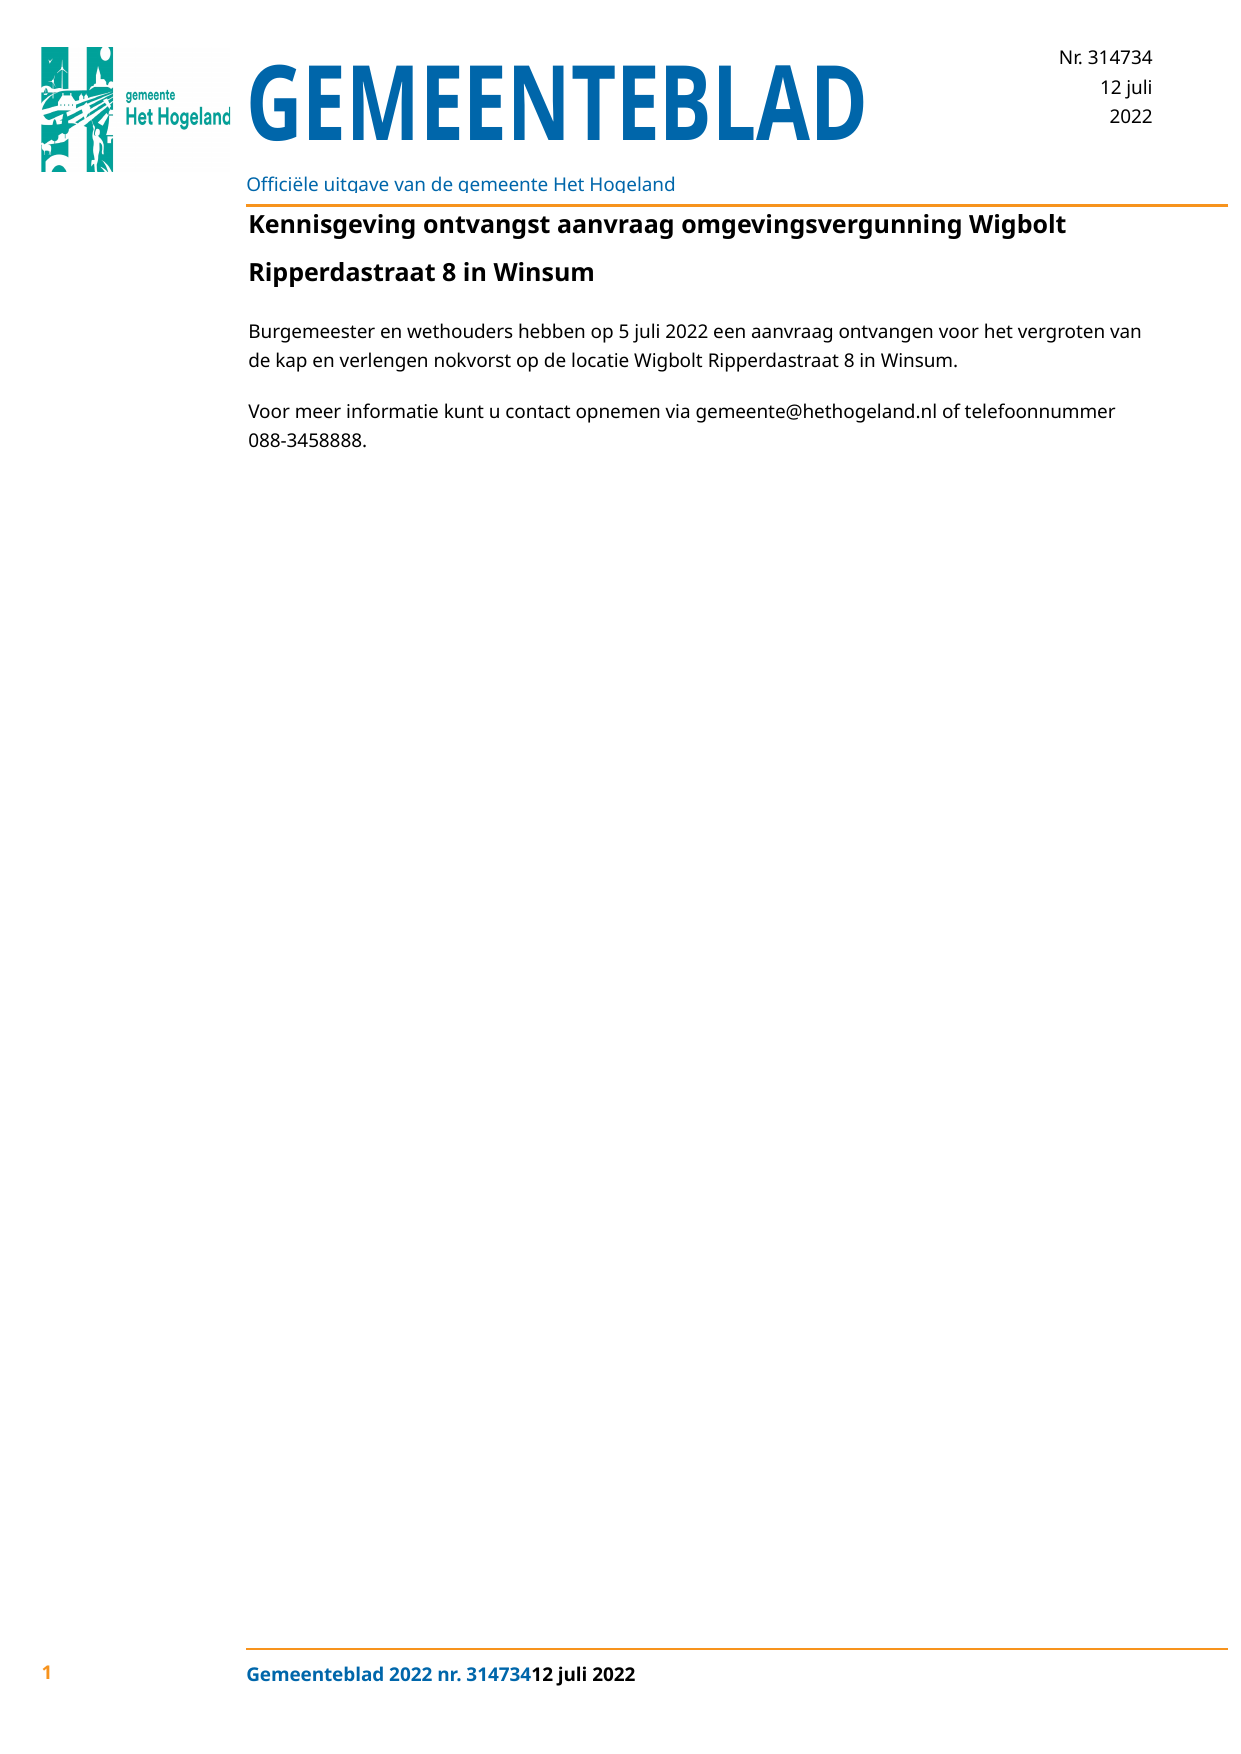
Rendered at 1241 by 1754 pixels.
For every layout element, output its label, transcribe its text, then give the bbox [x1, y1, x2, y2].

picture [41, 47, 231, 172]
text Voor meer informatie kunt u contact opnemen via gemeente@hethogeland.nl of telefoonnummer 088-3458888. [248, 398, 1152, 453]
text Burgemeester en wethouders hebben op 5 juli 2022 een aanvraag ontvangen voor het vergroten van de kap en verlengen nokvorst op de locatie Wigbolt Ripperdastraat 8 in Winsum. [248, 318, 1152, 373]
text Kennisgeving ontvangst aanvraag omgevingsvergunning Wigbolt Ripperdastraat 8 in Winsum [248, 207, 1152, 288]
